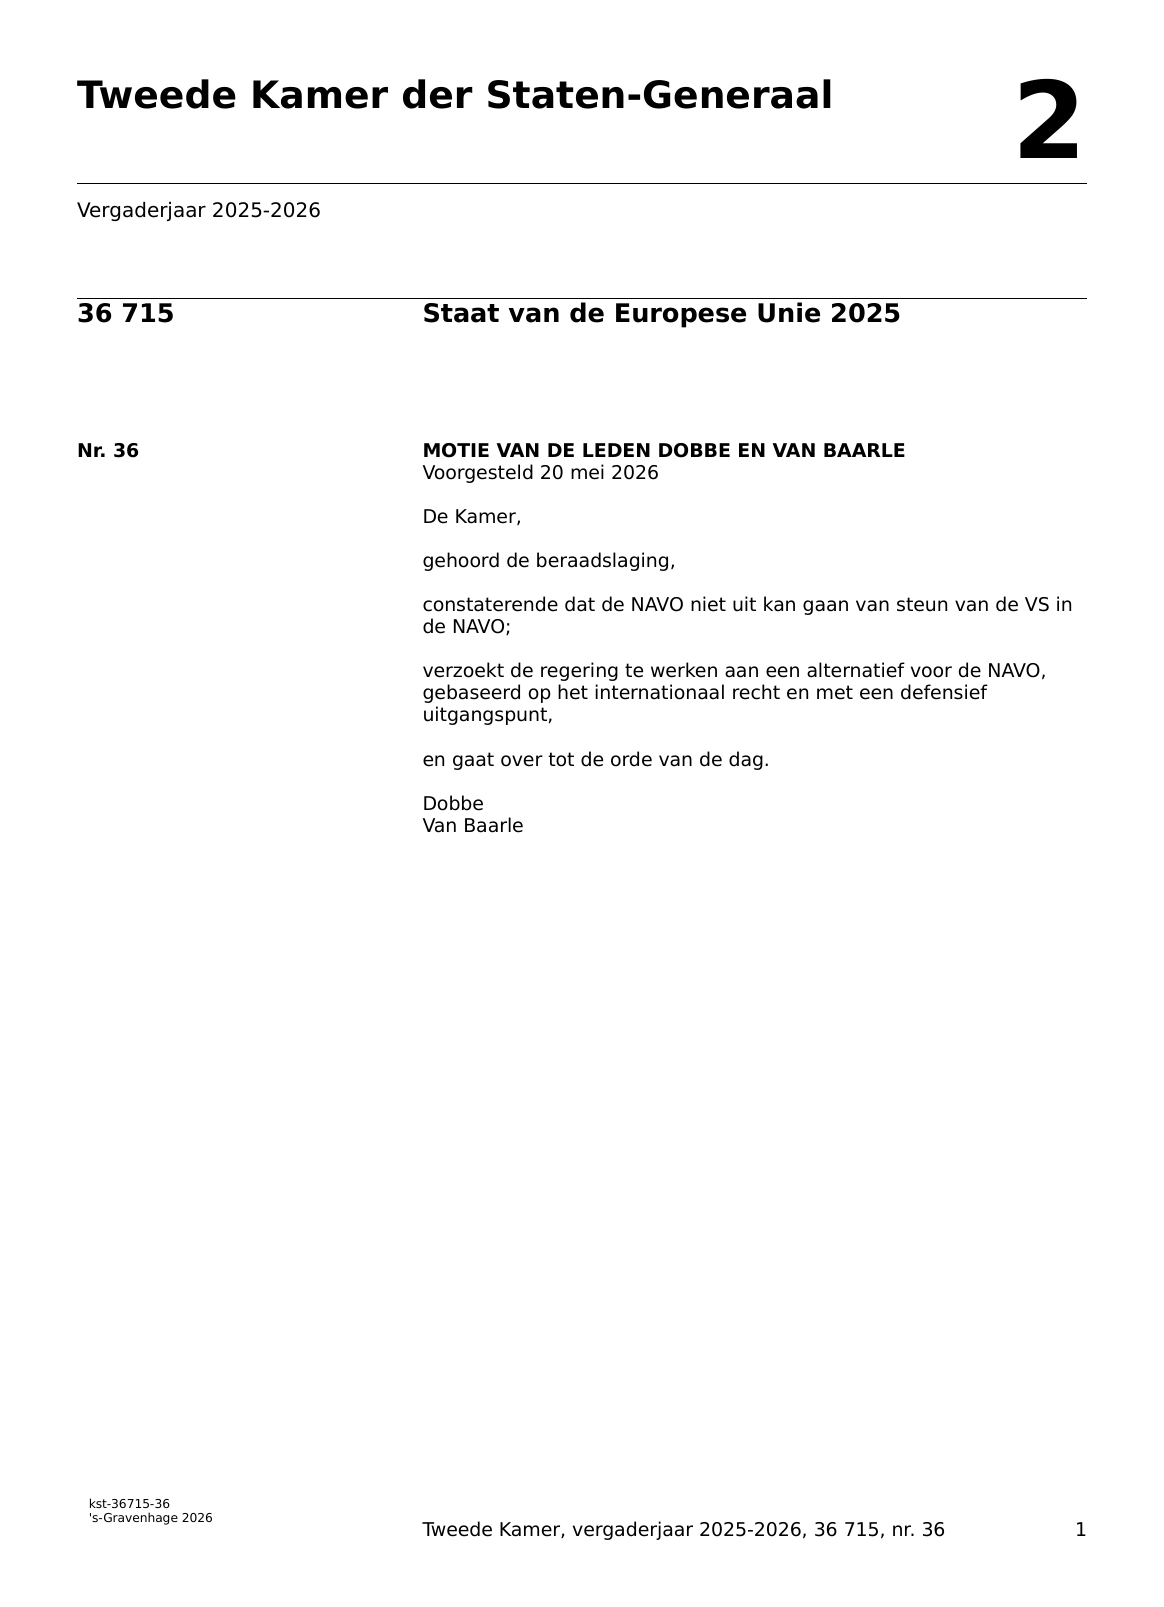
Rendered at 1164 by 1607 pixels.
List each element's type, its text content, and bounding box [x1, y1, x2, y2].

text en gaat over tot de orde van de dag. [422, 748, 1087, 770]
subtitle 36 715 Staat van de Europese Unie 2025 [77, 299, 1087, 329]
text Van Baarle [422, 814, 1087, 837]
text De Kamer, [422, 506, 1087, 528]
text Dobbe [422, 793, 1087, 814]
text gehoord de beraadslaging, [422, 550, 1087, 572]
text Voorgesteld 20 mei 2026 [422, 462, 1087, 484]
text kst-36715-36 [88, 1497, 323, 1511]
table_header Tweede Kamer der Staten-Generaal [77, 59, 886, 183]
text verzoekt de regering te werken aan een alternatief voor de NAVO, gebaseerd op het internationaal recht en met een defensief uitgangspunt, [422, 660, 1087, 726]
subtitle Nr. 36 MOTIE VAN DE LEDEN DOBBE EN VAN BAARLE [77, 440, 1087, 462]
table_header 2 [886, 59, 1087, 183]
text constaterende dat de NAVO niet uit kan gaan van steun van de VS in de NAVO; [422, 594, 1087, 638]
table_cell Vergaderjaar 2025-2026 [77, 184, 1087, 298]
text 's-Gravenhage 2026 [88, 1511, 323, 1525]
